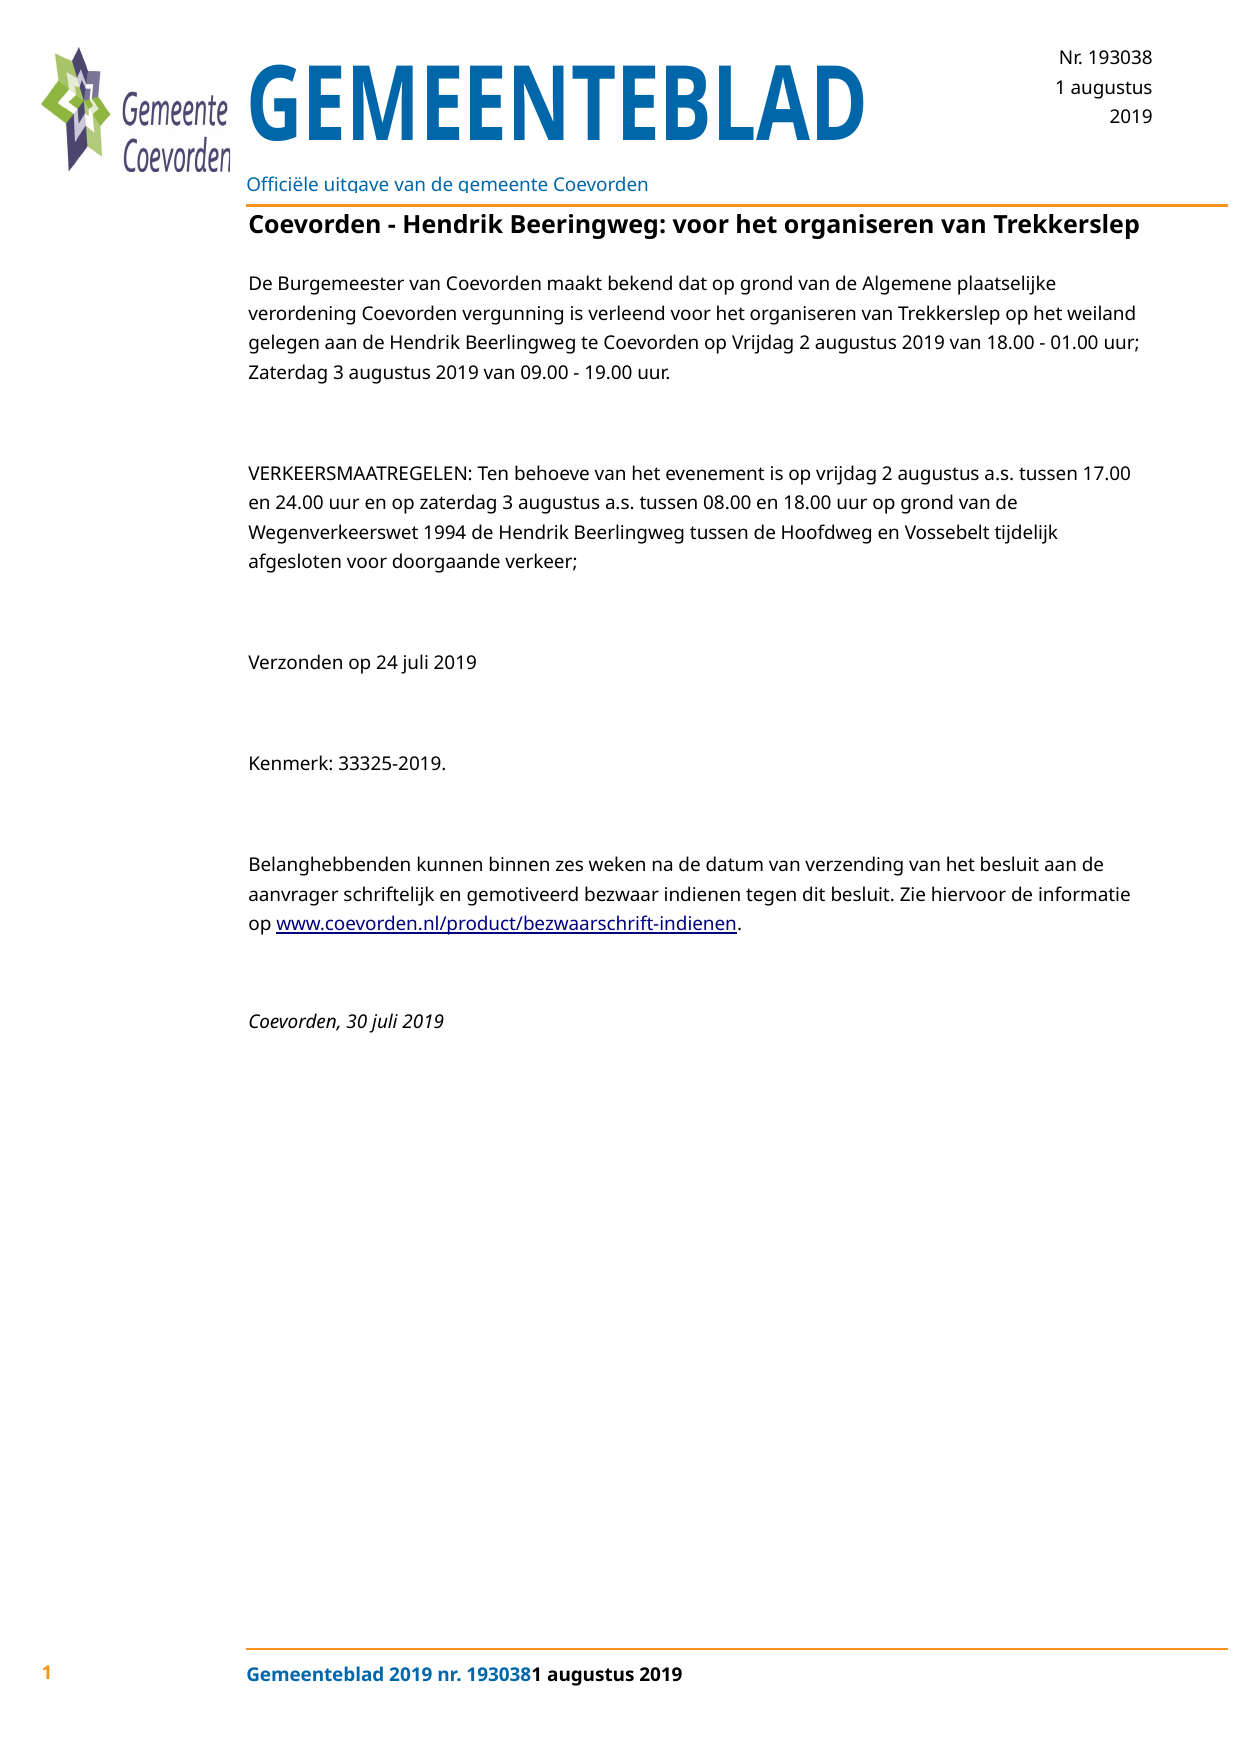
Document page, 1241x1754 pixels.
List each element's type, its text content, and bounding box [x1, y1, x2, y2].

text Kenmerk: 33325-2019. [248, 750, 1152, 776]
text Coevorden - Hendrik Beeringweg: voor het organiseren van Trekkerslep [248, 207, 1152, 241]
text Verzonden op 24 juli 2019 [248, 649, 1152, 675]
text VERKEERSMAATREGELEN: Ten behoeve van het evenement is op vrijdag 2 augustus a.s. tussen 17.00 en 24.00 uur en op zaterdag 3 augustus a.s. tussen 08.00 en 18.00 uur op grond van de Wegenverkeerswet 1994 de Hendrik Beerlingweg tussen de Hoofdweg en Vossebelt tijdelijk afgesloten voor doorgaande verkeer; [248, 460, 1152, 574]
text Coevorden, 30 juli 2019 [248, 1008, 1152, 1034]
picture [41, 47, 231, 172]
text Belanghebbenden kunnen binnen zes weken na de datum van verzending van het besluit aan de aanvrager schriftelijk en gemotiveerd bezwaar indienen tegen dit besluit. Zie hiervoor de informatie op www.coevorden.nl/product/bezwaarschrift-indienen. [248, 851, 1152, 936]
text De Burgemeester van Coevorden maakt bekend dat op grond van de Algemene plaatselijke verordening Coevorden vergunning is verleend voor het organiseren van Trekkerslep op het weiland gelegen aan de Hendrik Beerlingweg te Coevorden op Vrijdag 2 augustus 2019 van 18.00 - 01.00 uur; Zaterdag 3 augustus 2019 van 09.00 - 19.00 uur. [248, 270, 1152, 385]
